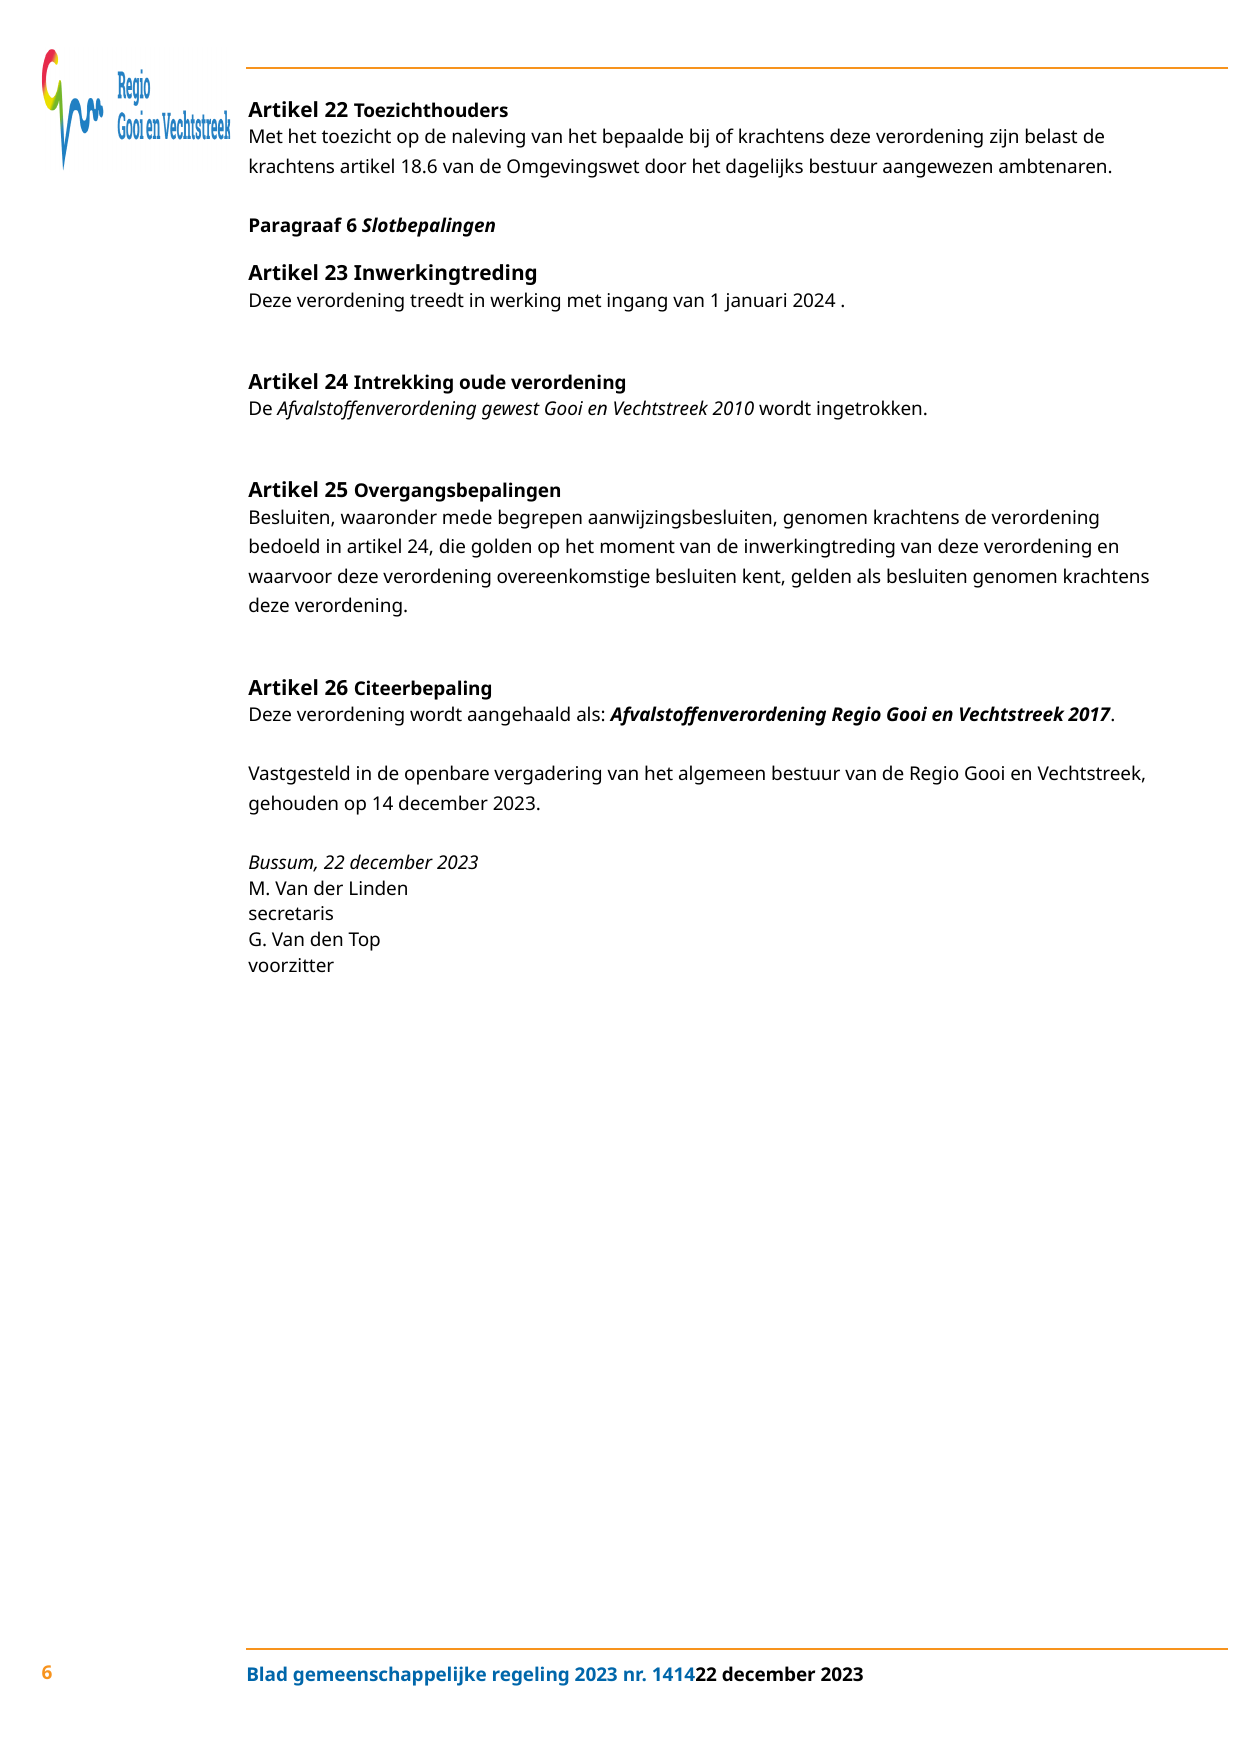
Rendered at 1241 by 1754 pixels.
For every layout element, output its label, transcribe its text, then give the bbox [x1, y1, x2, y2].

text Artikel 26 Citeerbepaling [248, 673, 1152, 701]
text Artikel 25 Overgangsbepalingen [248, 475, 1152, 504]
text M. Van der Linden [248, 875, 1152, 900]
text Deze verordening treedt in werking met ingang van 1 januari 2024 . [248, 287, 1152, 313]
picture [41, 47, 231, 172]
text Vastgesteld in de openbare vergadering van het algemeen bestuur van de Regio Gooi en Vechtstreek, gehouden op 14 december 2023. [248, 760, 1152, 816]
text Deze verordening wordt aangehaald als: Afvalstoffenverordening Regio Gooi en Vechtstreek 2017. [248, 701, 1152, 727]
text Besluiten, waaronder mede begrepen aanwijzingsbesluiten, genomen krachtens de verordening bedoeld in artikel 24, die golden op het moment van de inwerkingtreding van deze verordening en waarvoor deze verordening overeenkomstige besluiten kent, gelden als besluiten genomen krachtens deze verordening. [248, 504, 1152, 618]
text Artikel 22 Toezichthouders [248, 95, 1152, 123]
text Bussum, 22 december 2023 [248, 849, 1152, 875]
text secretaris [248, 900, 1152, 926]
text voorzitter [248, 952, 1152, 978]
text G. Van den Top [248, 926, 1152, 952]
text Paragraaf 6 Slotbepalingen [248, 212, 1152, 238]
text Met het toezicht op de naleving van het bepaalde bij of krachtens deze verordening zijn belast de krachtens artikel 18.6 van de Omgevingswet door het dagelijks bestuur aangewezen ambtenaren. [248, 123, 1152, 178]
text Artikel 24 Intrekking oude verordening [248, 367, 1152, 395]
text Artikel 23 Inwerkingtreding [248, 258, 1152, 287]
text De Afvalstoffenverordening gewest Gooi en Vechtstreek 2010 wordt ingetrokken. [248, 395, 1152, 421]
